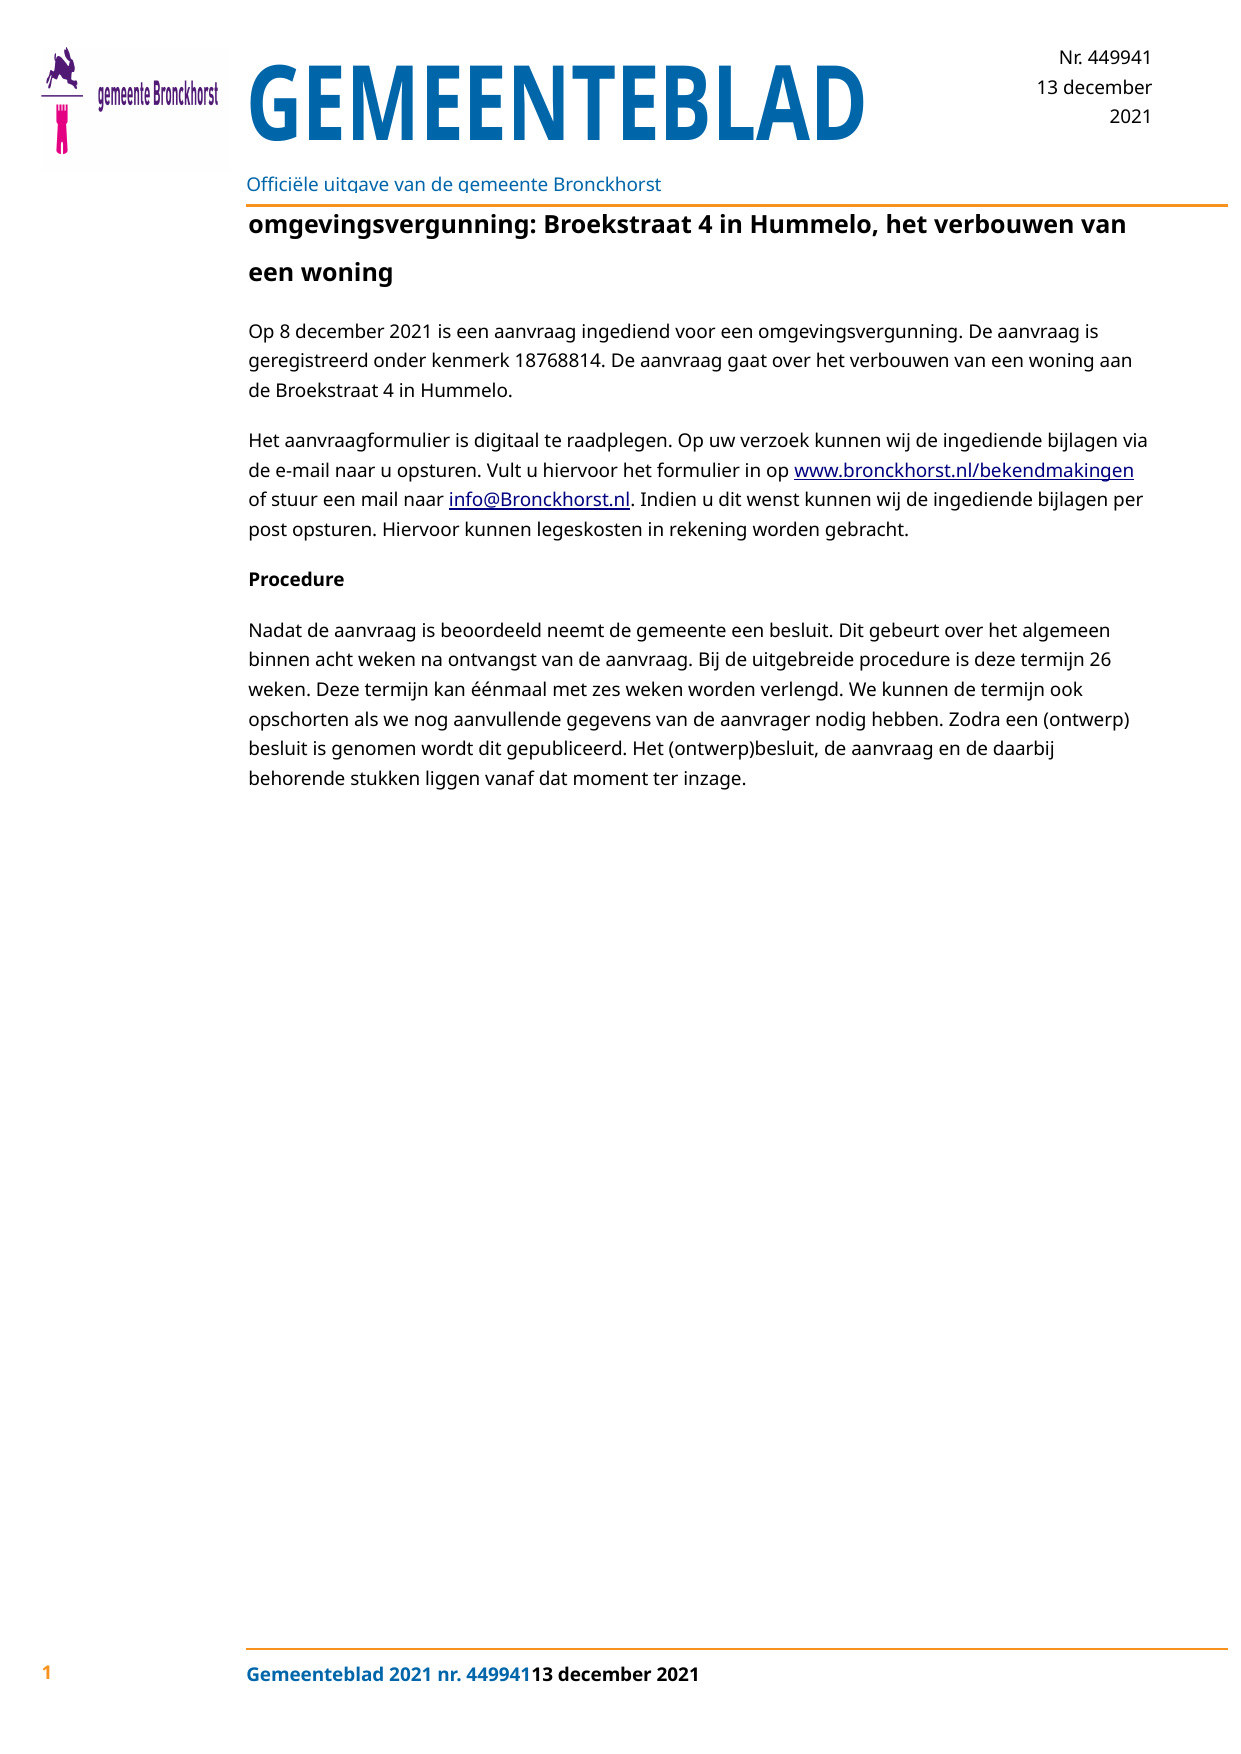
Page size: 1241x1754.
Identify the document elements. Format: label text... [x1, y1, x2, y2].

text omgevingsvergunning: Broekstraat 4 in Hummelo, het verbouwen van een woning [248, 207, 1152, 288]
text Op 8 december 2021 is een aanvraag ingediend voor een omgevingsvergunning. De aanvraag is geregistreerd onder kenmerk 18768814. De aanvraag gaat over het verbouwen van een woning aan de Broekstraat 4 in Hummelo. [248, 318, 1152, 403]
text Nadat de aanvraag is beoordeeld neemt de gemeente een besluit. Dit gebeurt over het algemeen binnen acht weken na ontvangst van de aanvraag. Bij de uitgebreide procedure is deze termijn 26 weken. Deze termijn kan éénmaal met zes weken worden verlengd. We kunnen de termijn ook opschorten als we nog aanvullende gegevens van de aanvrager nodig hebben. Zodra een (ontwerp) besluit is genomen wordt dit gepubliceerd. Het (ontwerp)besluit, de aanvraag en de daarbij behorende stukken liggen vanaf dat moment ter inzage. [248, 617, 1152, 791]
picture [41, 47, 231, 172]
text Het aanvraagformulier is digitaal te raadplegen. Op uw verzoek kunnen wij de ingediende bijlagen via de e-mail naar u opsturen. Vult u hiervoor het formulier in op www.bronckhorst.nl/bekendmakingen of stuur een mail naar info@Bronckhorst.nl. Indien u dit wenst kunnen wij de ingediende bijlagen per post opsturen. Hiervoor kunnen legeskosten in rekening worden gebracht. [248, 427, 1152, 542]
text Procedure [248, 567, 1152, 592]
